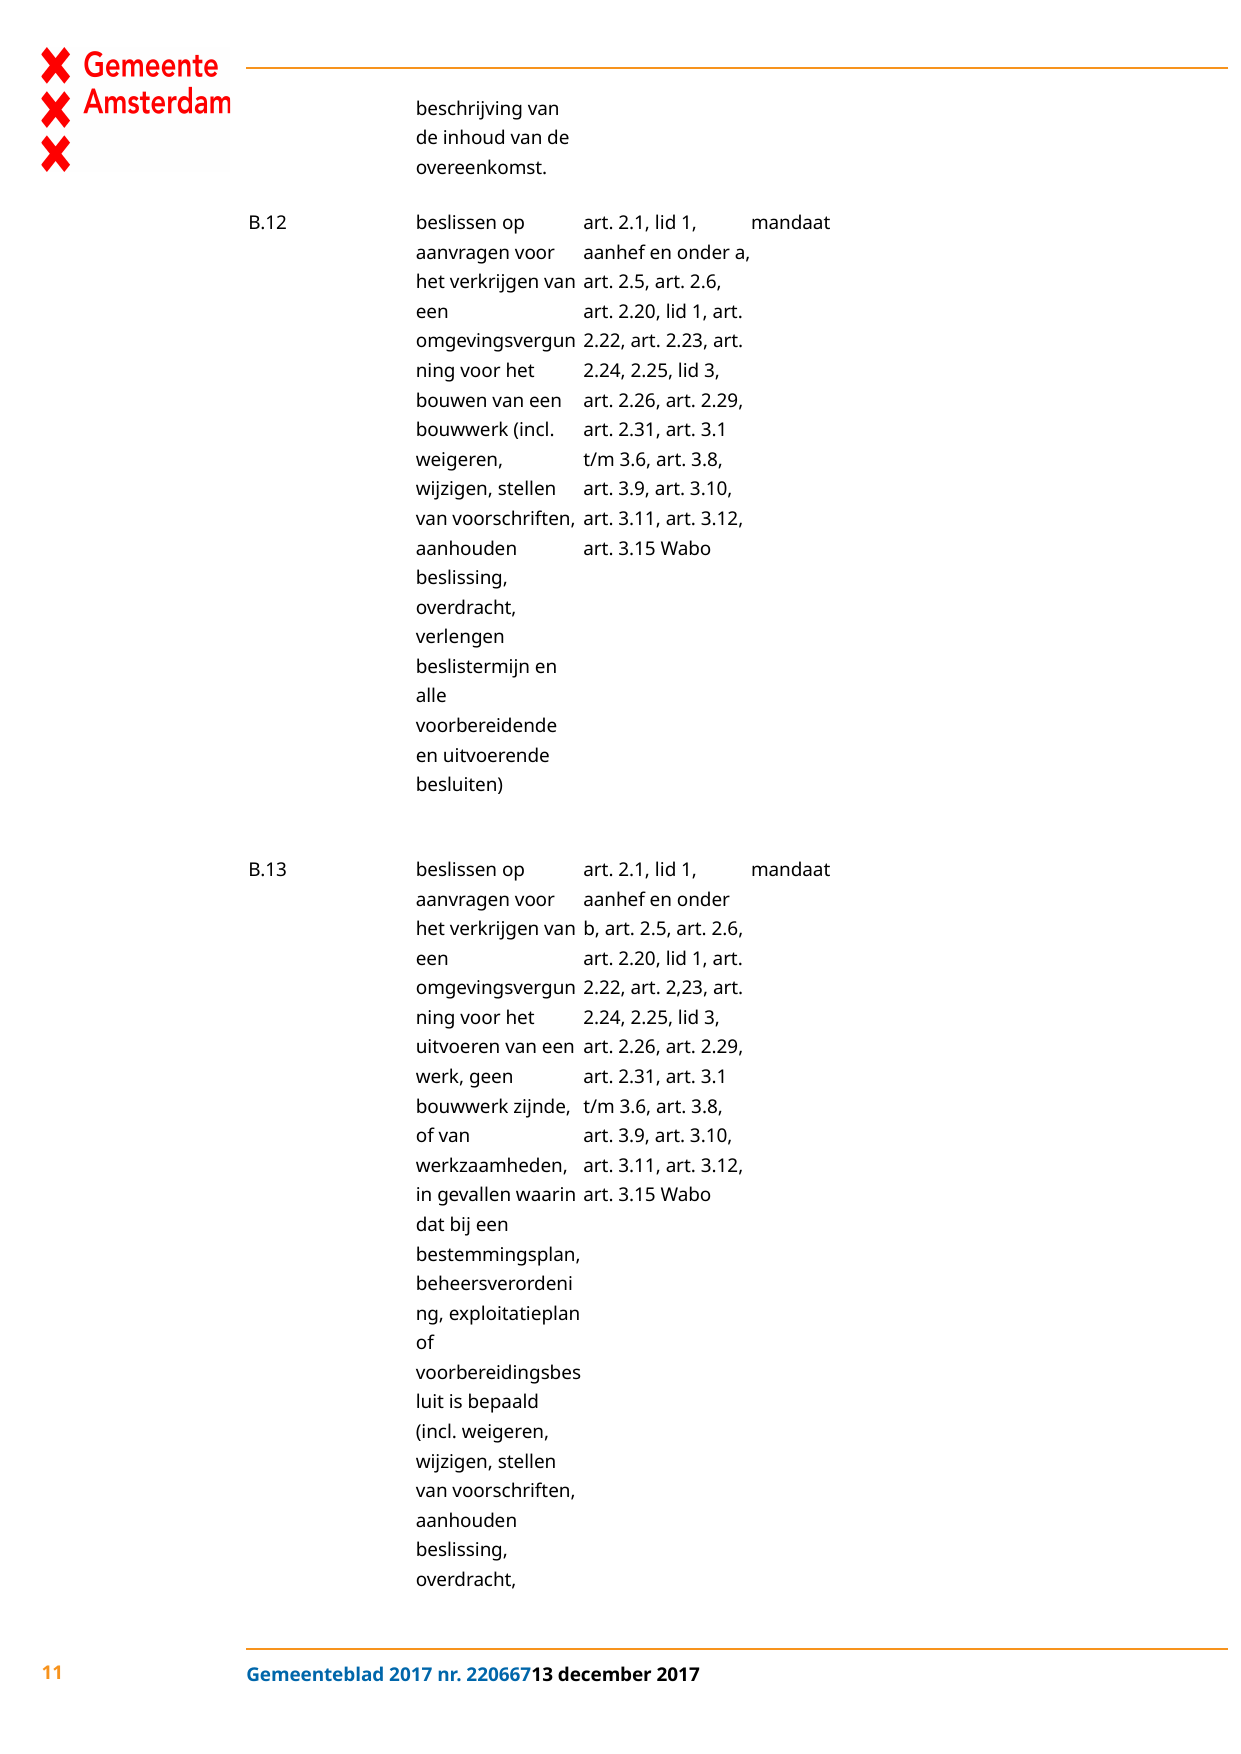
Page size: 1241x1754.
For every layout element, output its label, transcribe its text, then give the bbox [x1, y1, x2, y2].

table_cell B.12 [248, 180, 416, 827]
table_cell art. 2.1, lid 1, aanhef en onder a, art. 2.5, art. 2.6, art. 2.20, lid 1, art. 2.22, art. 2.23, art. 2.24, 2.25, lid 3, art. 2.26, art. 2.29, art. 2.31, art. 3.1 t/m 3.6, art. 3.8, art. 3.9, art. 3.10, art. 3.11, art. 3.12, art. 3.15 Wabo [583, 180, 751, 827]
table_cell [918, 180, 1152, 827]
table_cell B.13 [248, 827, 416, 1592]
table_cell beslissen op aanvragen voor het verkrijgen van een omgevingsvergunning voor het bouwen van een bouwwerk (incl. weigeren, wijzigen, stellen van voorschriften, aanhouden beslissing, overdracht, verlengen beslistermijn en alle voorbereidende en uitvoerende besluiten) [416, 180, 583, 827]
table_cell beslissen op aanvragen voor het verkrijgen van een omgevingsvergunning voor het uitvoeren van een werk, geen bouwwerk zijnde, of van werkzaamheden, in gevallen waarin dat bij een bestemmingsplan, beheersverordening, exploitatieplan of voorbereidingsbesluit is bepaald (incl. weigeren, wijzigen, stellen van voorschriften, aanhouden beslissing, overdracht, [416, 827, 583, 1592]
table_cell [918, 95, 1152, 180]
table_cell [751, 95, 918, 180]
table_cell mandaat [751, 180, 918, 827]
table_cell art. 2.1, lid 1, aanhef en onder b, art. 2.5, art. 2.6, art. 2.20, lid 1, art. 2.22, art. 2,23, art. 2.24, 2.25, lid 3, art. 2.26, art. 2.29, art. 2.31, art. 3.1 t/m 3.6, art. 3.8, art. 3.9, art. 3.10, art. 3.11, art. 3.12, art. 3.15 Wabo [583, 827, 751, 1592]
picture [41, 47, 231, 172]
table_cell beschrijving van de inhoud van de overeenkomst. [416, 95, 583, 180]
table_cell [918, 827, 1152, 1592]
table_cell mandaat [751, 827, 918, 1592]
table_cell [583, 95, 751, 180]
table_cell [248, 95, 416, 180]
